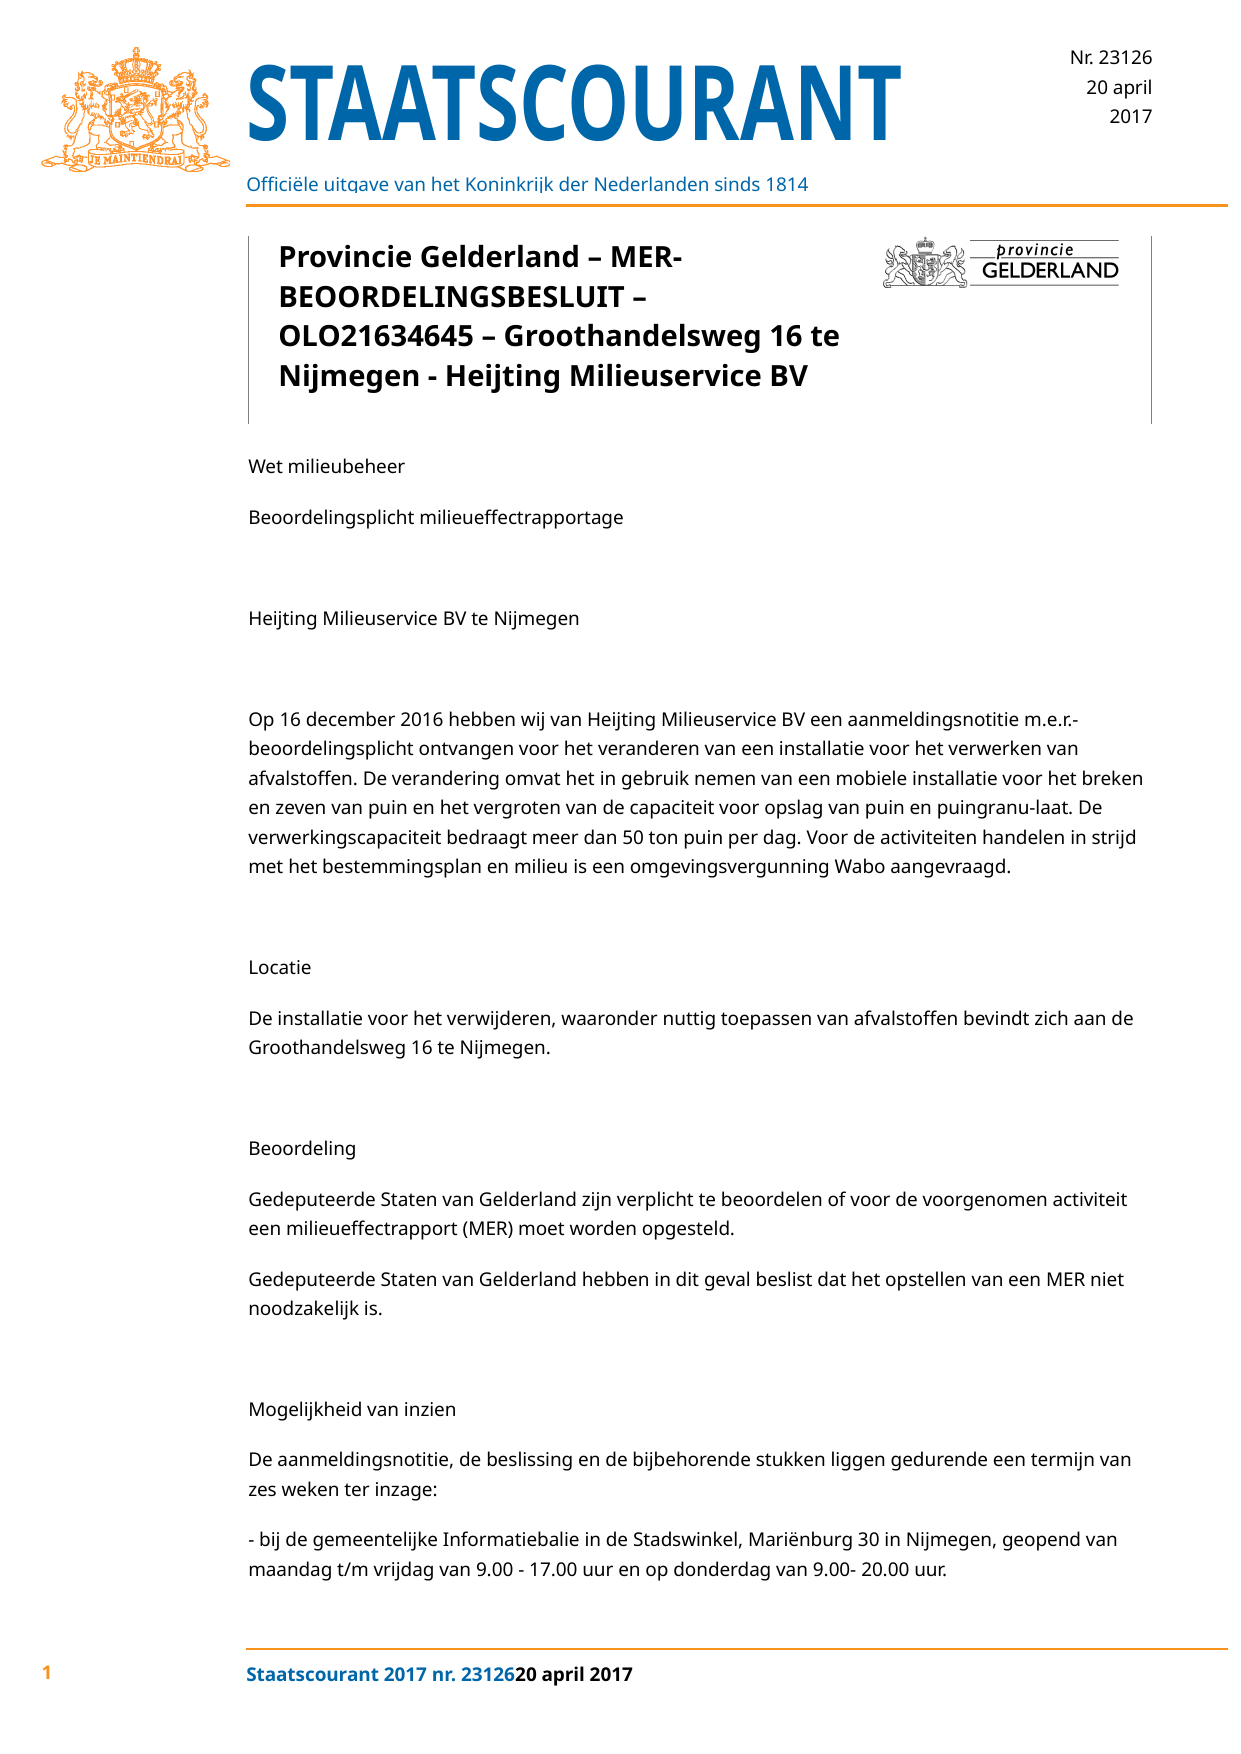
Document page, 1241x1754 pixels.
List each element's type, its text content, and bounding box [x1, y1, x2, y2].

picture [882, 236, 1119, 290]
text Locatie [248, 954, 1152, 980]
text De aanmeldingsnotitie, de beslissing en de bijbehorende stukken liggen gedurende een termijn van zes weken ter inzage: [248, 1447, 1152, 1502]
picture [41, 47, 231, 172]
text De installatie voor het verwijderen, waaronder nuttig toepassen van afvalstoffen bevindt zich aan de Groothandelsweg 16 te Nijmegen. [248, 1005, 1152, 1060]
text Beoordelingsplicht milieueffectrapportage [248, 504, 1152, 530]
text Heijting Milieuservice BV te Nijmegen [248, 605, 1152, 631]
text - bij de gemeentelijke Informatiebalie in de Stadswinkel, Mariënburg 30 in Nijmegen, geopend van maandag t/m vrijdag van 9.00 - 17.00 uur en op donderdag van 9.00- 20.00 uur. [248, 1527, 1152, 1582]
text Beoordeling [248, 1135, 1152, 1161]
text Mogelijkheid van inzien [248, 1396, 1152, 1422]
table_header [850, 236, 1151, 424]
table_header Provincie Gelderland – MER-BEOORDELINGSBESLUIT – OLO21634645 – Groothandelsweg 16 te Nijmegen - Heijting Milieuservice BV [249, 236, 850, 424]
text Gedeputeerde Staten van Gelderland hebben in dit geval beslist dat het opstellen van een MER niet noodzakelijk is. [248, 1266, 1152, 1321]
text Op 16 december 2016 hebben wij van Heijting Milieuservice BV een aanmeldingsnotitie m.e.r.-beoordelingsplicht ontvangen voor het veranderen van een installatie voor het verwerken van afvalstoffen. De verandering omvat het in gebruik nemen van een mobiele installatie voor het breken en zeven van puin en het vergroten van de capaciteit voor opslag van puin en puingranu-laat. De verwerkingscapaciteit bedraagt meer dan 50 ton puin per dag. Voor de activiteiten handelen in strijd met het bestemmingsplan en milieu is een omgevingsvergunning Wabo aangevraagd. [248, 706, 1152, 879]
text Gedeputeerde Staten van Gelderland zijn verplicht te beoordelen of voor de voorgenomen activiteit een milieueffectrapport (MER) moet worden opgesteld. [248, 1186, 1152, 1241]
text Wet milieubeheer [248, 454, 1152, 479]
